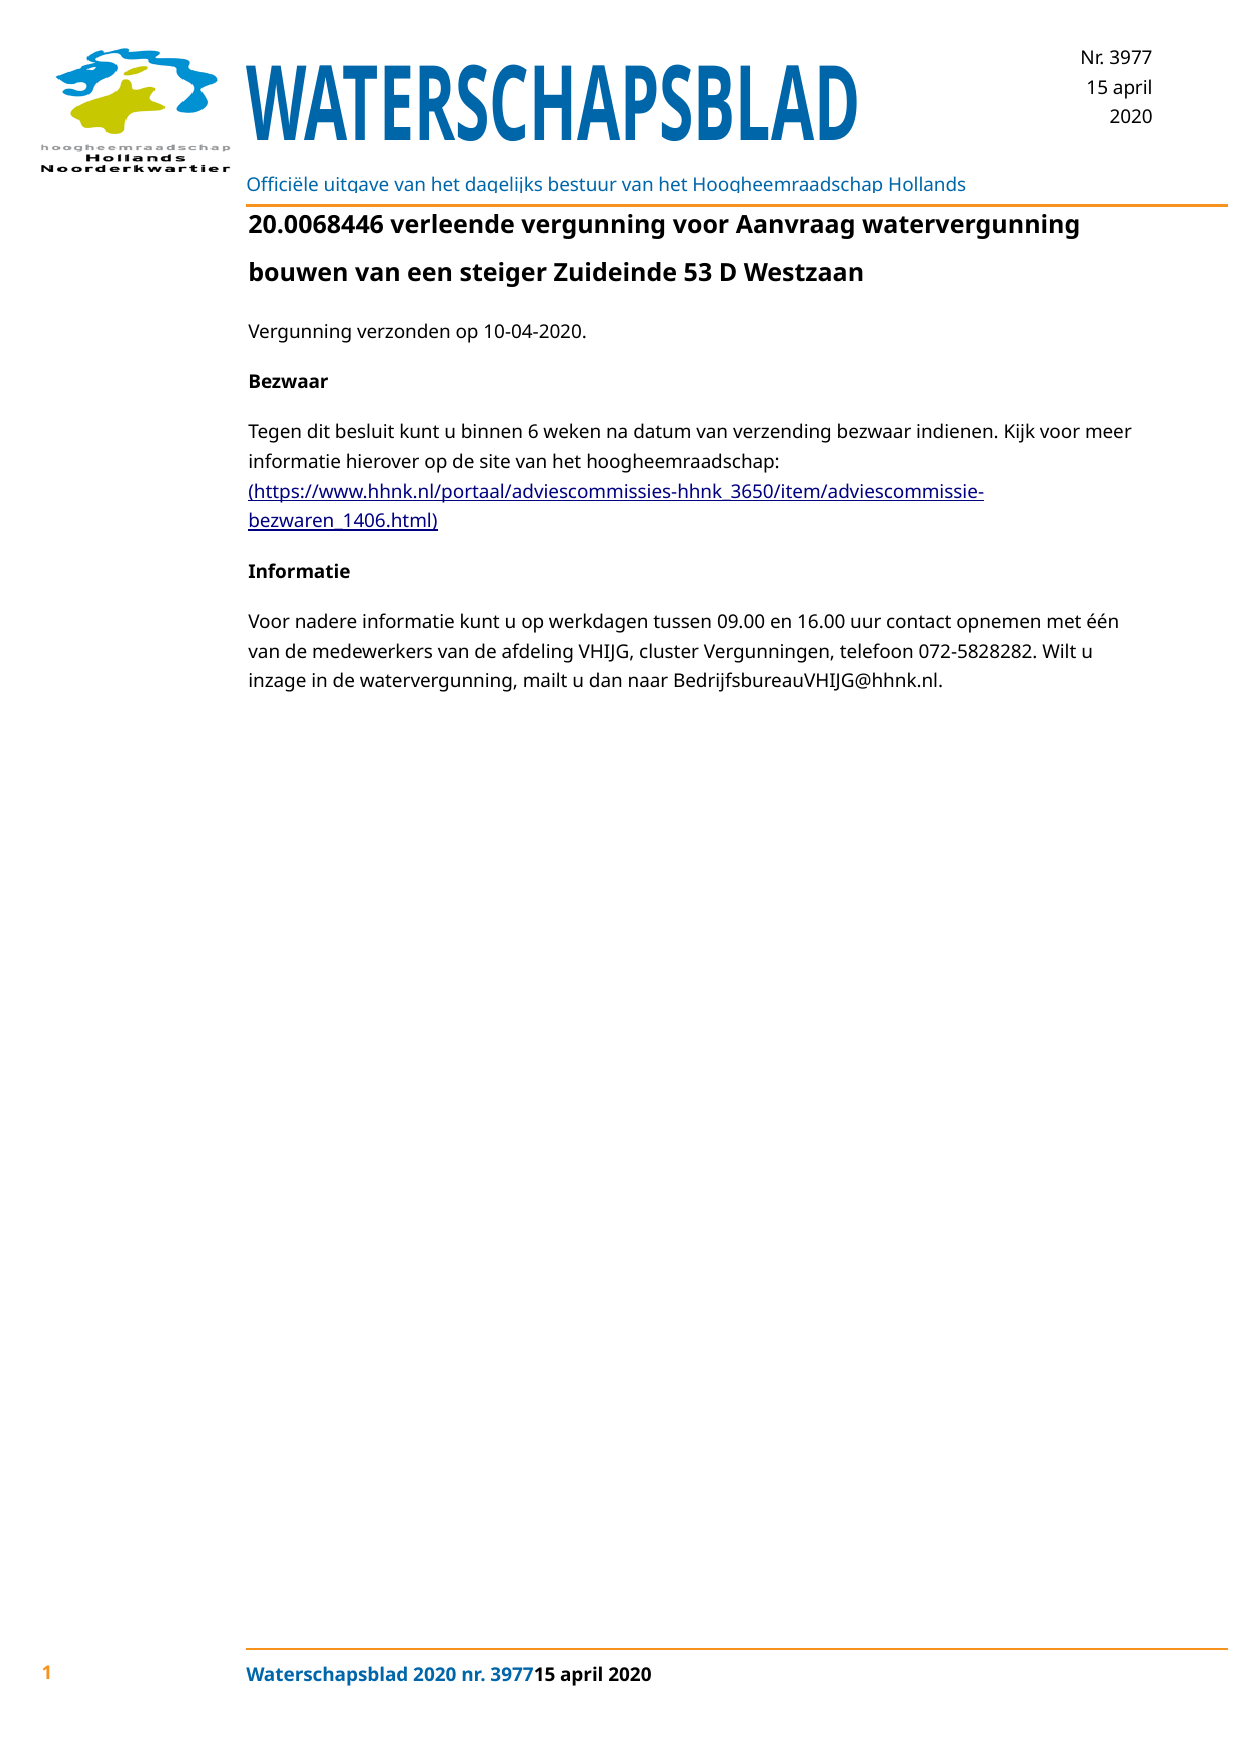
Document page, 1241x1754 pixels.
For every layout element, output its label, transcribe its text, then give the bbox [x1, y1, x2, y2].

text Vergunning verzonden op 10-04-2020. [248, 318, 1152, 344]
text Voor nadere informatie kunt u op werkdagen tussen 09.00 en 16.00 uur contact opnemen met één van de medewerkers van de afdeling VHIJG, cluster Vergunningen, telefoon 072-5828282. Wilt u inzage in de watervergunning, mailt u dan naar BedrijfsbureauVHIJG@hhnk.nl. [248, 608, 1152, 693]
picture [41, 47, 231, 172]
text 20.0068446 verleende vergunning voor Aanvraag watervergunning bouwen van een steiger Zuideinde 53 D Westzaan [248, 207, 1152, 288]
text Tegen dit besluit kunt u binnen 6 weken na datum van verzending bezwaar indienen. Kijk voor meer informatie hierover op de site van het hoogheemraadschap: (https://www.hhnk.nl/portaal/adviescommissies-hhnk_3650/item/adviescommissie-bezwaren_1406.html) [248, 419, 1152, 533]
text Bezwaar [248, 368, 1152, 394]
text Informatie [248, 558, 1152, 584]
